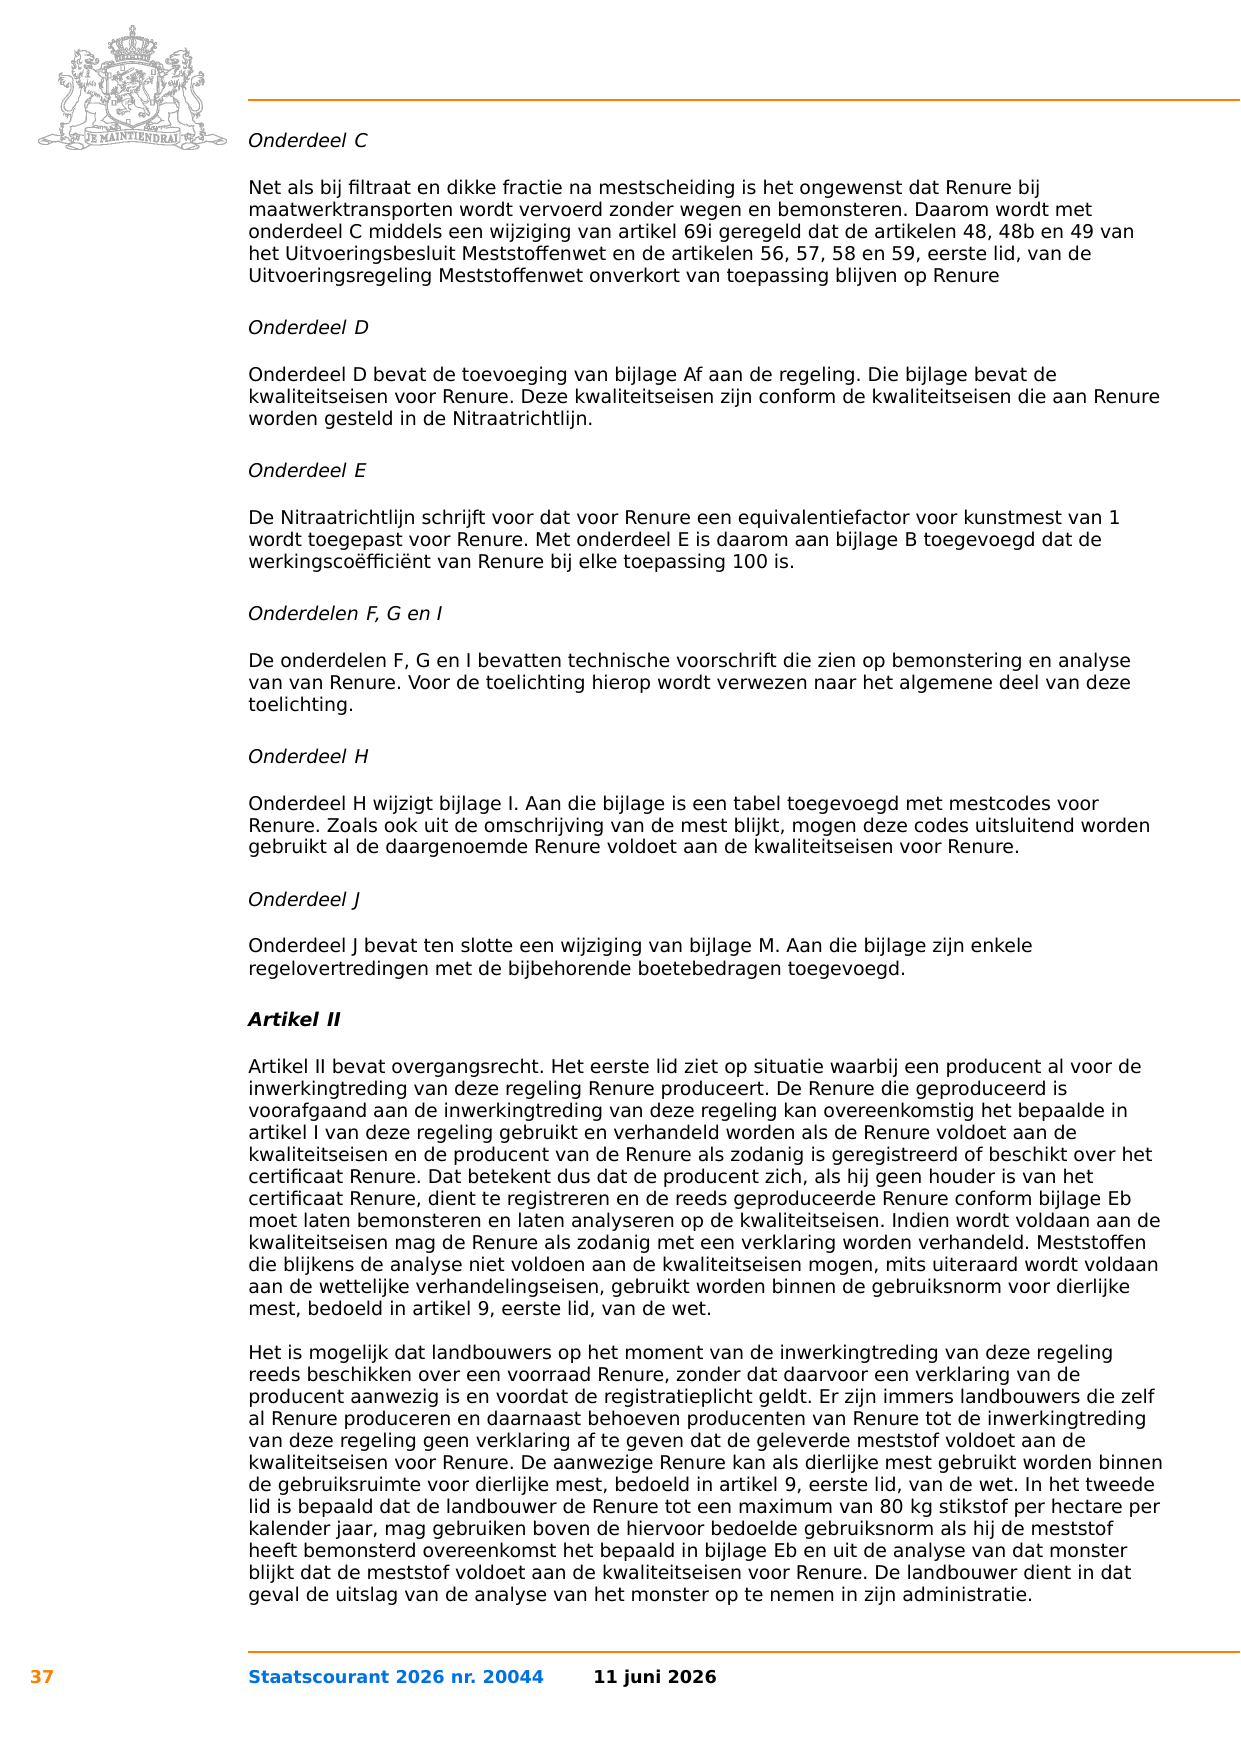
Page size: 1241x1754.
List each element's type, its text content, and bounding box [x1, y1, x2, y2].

subtitle Onderdeel J [248, 888, 1163, 910]
subtitle Onderdeel C [248, 130, 1163, 152]
text Onderdeel D bevat de toevoeging van bijlage Af aan de regeling. Die bijlage bevat de kwaliteitseisen voor Renure. Deze kwaliteitseisen zijn conform de kwaliteitseisen die aan Renure worden gesteld in de Nitraatrichtlijn. [248, 364, 1163, 430]
text De Nitraatrichtlijn schrijft voor dat voor Renure een equivalentiefactor voor kunstmest van 1 wordt toegepast voor Renure. Met onderdeel E is daarom aan bijlage B toegevoegd dat de werkingscoëfficiënt van Renure bij elke toepassing 100 is. [248, 507, 1163, 573]
text Onderdeel H wijzigt bijlage I. Aan die bijlage is een tabel toegevoegd met mestcodes voor Renure. Zoals ook uit de omschrijving van de mest blijkt, mogen deze codes uitsluitend worden gebruikt al de daargenoemde Renure voldoet aan de kwaliteitseisen voor Renure. [248, 792, 1163, 858]
subtitle Onderdeel H [248, 746, 1163, 767]
subtitle Onderdeel D [248, 317, 1163, 339]
subtitle Artikel II [248, 1009, 1163, 1031]
picture [38, 25, 227, 150]
text Net als bij filtraat en dikke fractie na mestscheiding is het ongewenst dat Renure bij maatwerktransporten wordt vervoerd zonder wegen en bemonsteren. Daarom wordt met onderdeel C middels een wijziging van artikel 69i geregeld dat de artikelen 48, 48b en 49 van het Uitvoeringsbesluit Meststoffenwet en de artikelen 56, 57, 58 en 59, eerste lid, van de Uitvoeringsregeling Meststoffenwet onverkort van toepassing blijven op Renure [248, 177, 1163, 287]
text De onderdelen F, G en I bevatten technische voorschrift die zien op bemonstering en analyse van van Renure. Voor de toelichting hierop wordt verwezen naar het algemene deel van deze toelichting. [248, 649, 1163, 716]
text Artikel II bevat overgangsrecht. Het eerste lid ziet op situatie waarbij een producent al voor de inwerkingtreding van deze regeling Renure produceert. De Renure die geproduceerd is voorafgaand aan de inwerkingtreding van deze regeling kan overeenkomstig het bepaalde in artikel I van deze regeling gebruikt en verhandeld worden als de Renure voldoet aan de kwaliteitseisen en de producent van de Renure als zodanig is geregistreerd of beschikt over het certificaat Renure. Dat betekent dus dat de producent zich, als hij geen houder is van het certificaat Renure, dient te registreren en de reeds geproduceerde Renure conform bijlage Eb moet laten bemonsteren en laten analyseren op de kwaliteitseisen. Indien wordt voldaan aan de kwaliteitseisen mag de Renure als zodanig met een verklaring worden verhandeld. Meststoffen die blijkens de analyse niet voldoen aan de kwaliteitseisen mogen, mits uiteraard wordt voldaan aan de wettelijke verhandelingseisen, gebruikt worden binnen de gebruiksnorm voor dierlijke mest, bedoeld in artikel 9, eerste lid, van de wet. [248, 1056, 1163, 1320]
subtitle Onderdeel E [248, 460, 1163, 482]
subtitle Onderdelen F, G en I [248, 603, 1163, 624]
text Onderdeel J bevat ten slotte een wijziging van bijlage M. Aan die bijlage zijn enkele regelovertredingen met de bijbehorende boetebedragen toegevoegd. [248, 935, 1163, 979]
text Het is mogelijk dat landbouwers op het moment van de inwerkingtreding van deze regeling reeds beschikken over een voorraad Renure, zonder dat daarvoor een verklaring van de producent aanwezig is en voordat de registratieplicht geldt. Er zijn immers landbouwers die zelf al Renure produceren en daarnaast behoeven producenten van Renure tot de inwerkingtreding van deze regeling geen verklaring af te geven dat de geleverde meststof voldoet aan de kwaliteitseisen voor Renure. De aanwezige Renure kan als dierlijke mest gebruikt worden binnen de gebruiksruimte voor dierlijke mest, bedoeld in artikel 9, eerste lid, van de wet. In het tweede lid is bepaald dat de landbouwer de Renure tot een maximum van 80 kg stikstof per hectare per kalender jaar, mag gebruiken boven de hiervoor bedoelde gebruiksnorm als hij de meststof heeft bemonsterd overeenkomst het bepaald in bijlage Eb en uit de analyse van dat monster blijkt dat de meststof voldoet aan de kwaliteitseisen voor Renure. De landbouwer dient in dat geval de uitslag van de analyse van het monster op te nemen in zijn administratie. [248, 1342, 1163, 1606]
